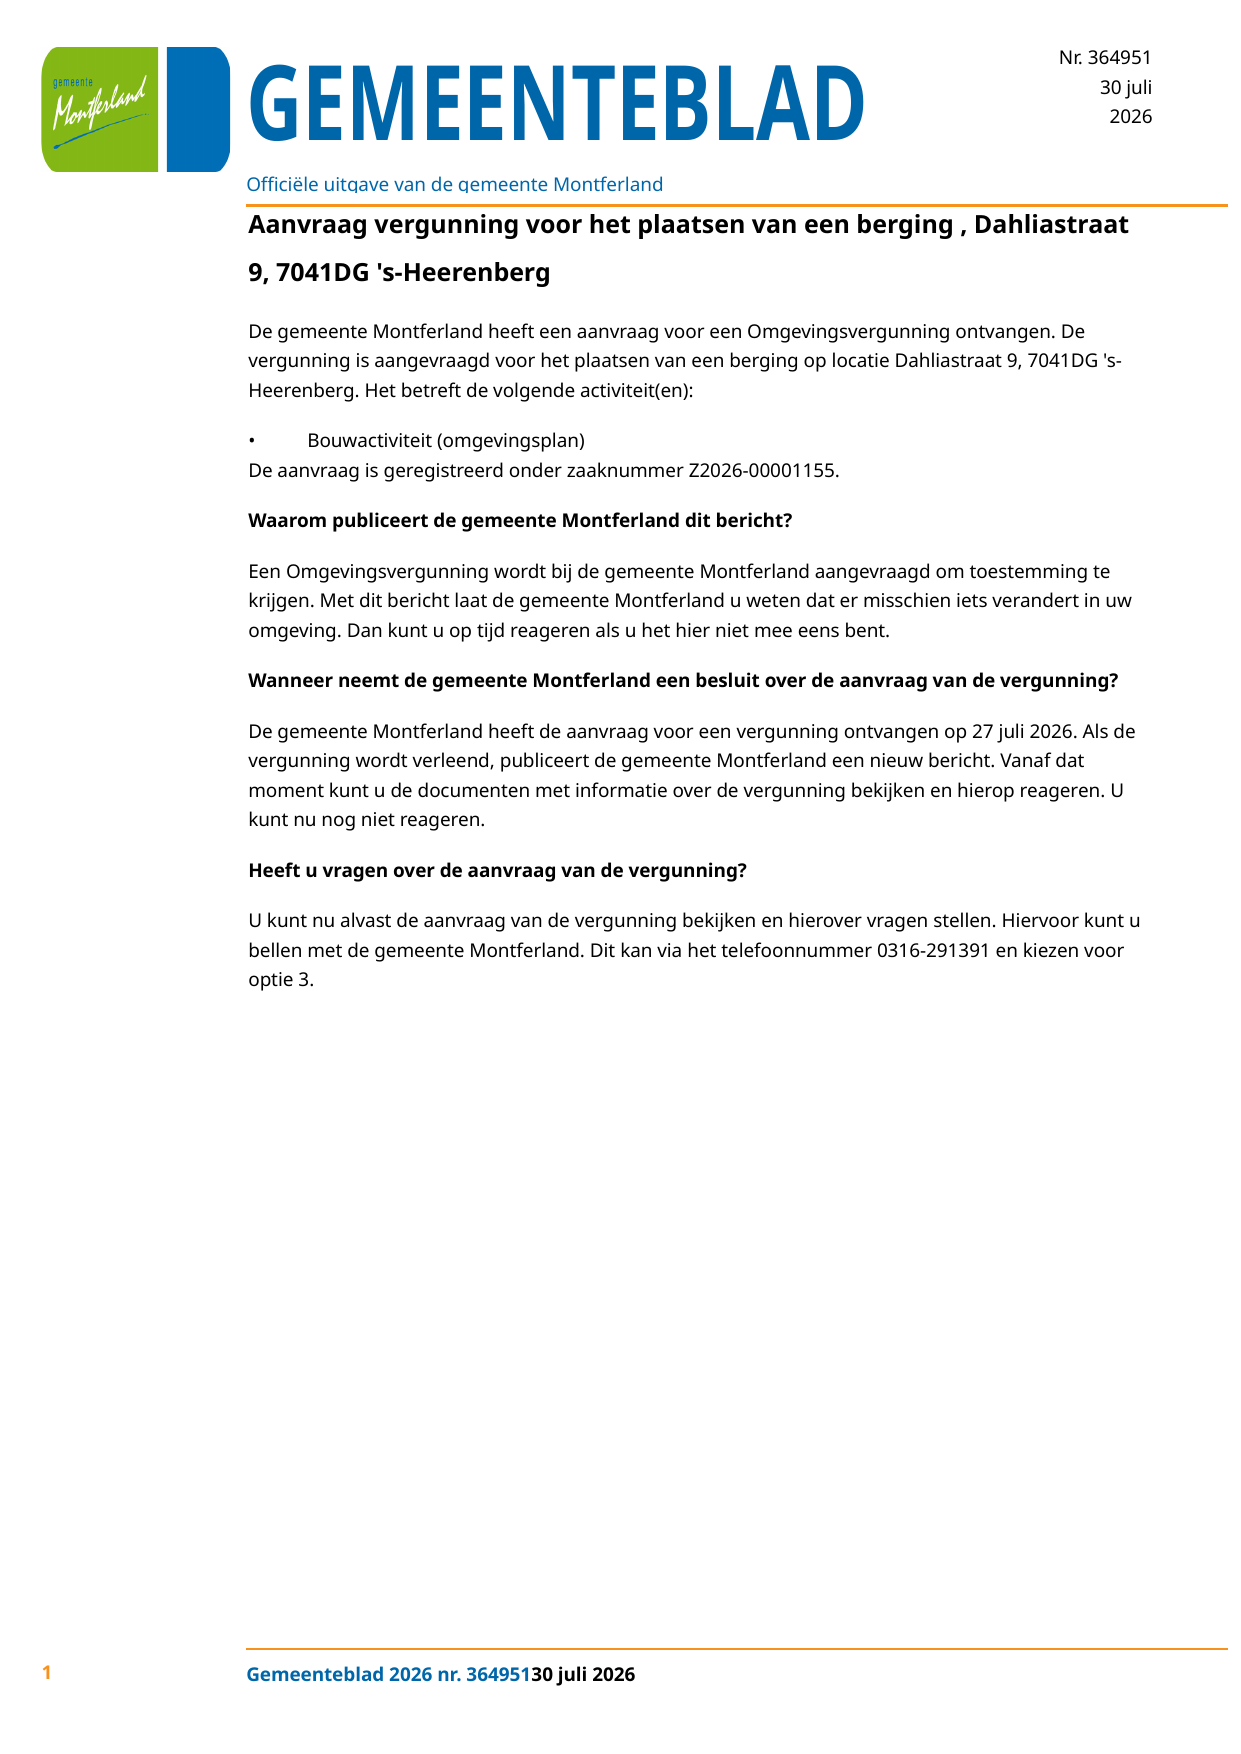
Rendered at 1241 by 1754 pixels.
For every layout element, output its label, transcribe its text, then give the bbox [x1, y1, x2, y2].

text Een Omgevingsvergunning wordt bij de gemeente Montferland aangevraagd om toestemming te krijgen. Met dit bericht laat de gemeente Montferland u weten dat er misschien iets verandert in uw omgeving. Dan kunt u op tijd reageren als u het hier niet mee eens bent. [248, 558, 1152, 643]
text Aanvraag vergunning voor het plaatsen van een berging , Dahliastraat 9, 7041DG 's-Heerenberg [248, 207, 1152, 288]
list Bouwactiviteit (omgevingsplan) [248, 427, 1152, 453]
picture [41, 47, 231, 172]
text Waarom publiceert de gemeente Montferland dit bericht? [248, 507, 1152, 533]
text De aanvraag is geregistreerd onder zaaknummer Z2026-00001155. [248, 457, 1152, 483]
text Heeft u vragen over de aanvraag van de vergunning? [248, 857, 1152, 883]
text De gemeente Montferland heeft een aanvraag voor een Omgevingsvergunning ontvangen. De vergunning is aangevraagd voor het plaatsen van een berging op locatie Dahliastraat 9, 7041DG 's-Heerenberg. Het betreft de volgende activiteit(en): [248, 318, 1152, 403]
text Wanneer neemt de gemeente Montferland een besluit over de aanvraag van de vergunning? [248, 667, 1152, 693]
text U kunt nu alvast de aanvraag van de vergunning bekijken en hierover vragen stellen. Hiervoor kunt u bellen met de gemeente Montferland. Dit kan via het telefoonnummer 0316-291391 en kiezen voor optie 3. [248, 907, 1152, 992]
text De gemeente Montferland heeft de aanvraag voor een vergunning ontvangen op 27 juli 2026. Als de vergunning wordt verleend, publiceert de gemeente Montferland een nieuw bericht. Vanaf dat moment kunt u de documenten met informatie over de vergunning bekijken en hierop reageren. U kunt nu nog niet reageren. [248, 718, 1152, 832]
